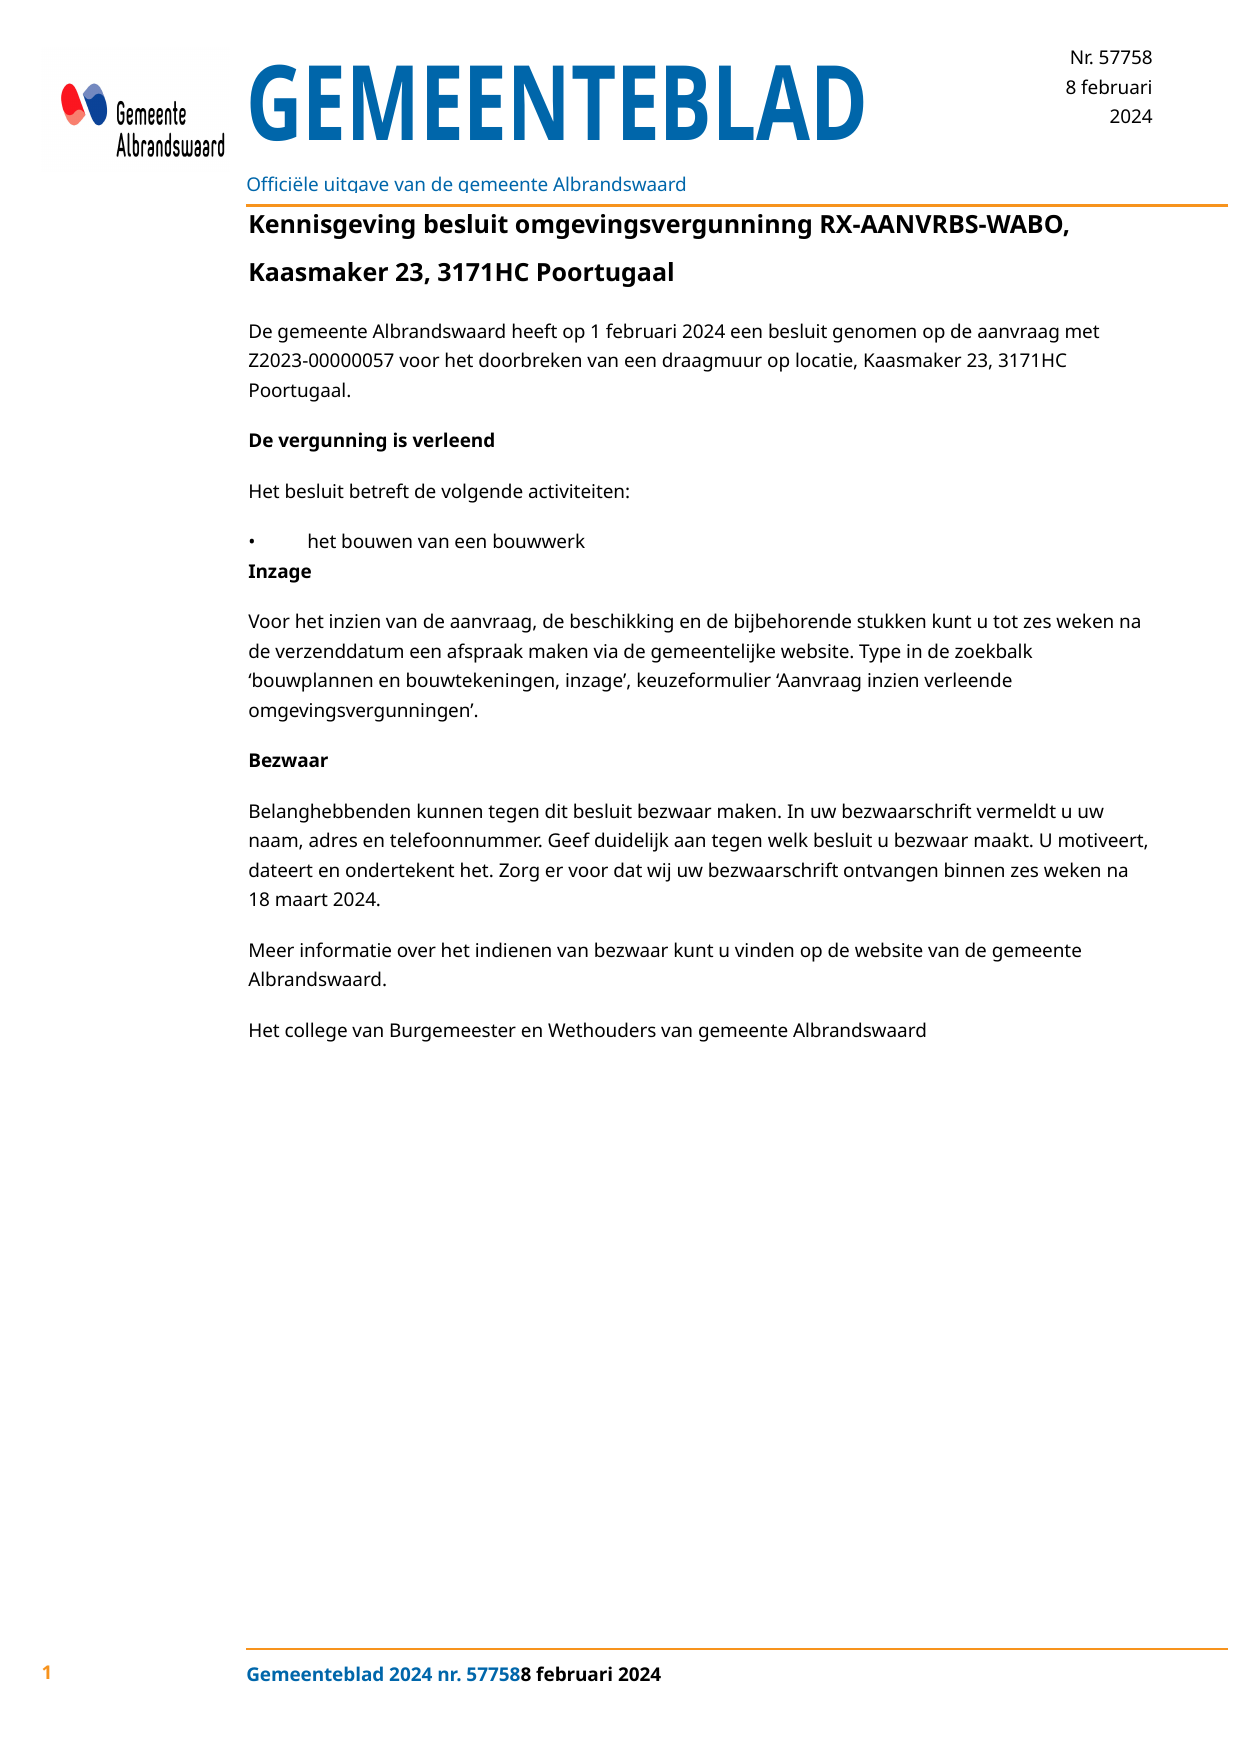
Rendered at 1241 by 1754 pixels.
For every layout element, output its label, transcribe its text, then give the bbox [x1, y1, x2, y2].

picture [41, 47, 231, 172]
text De vergunning is verleend [248, 427, 1152, 453]
text Inzage [248, 558, 1152, 584]
text Meer informatie over het indienen van bezwaar kunt u vinden op de website van de gemeente Albrandswaard. [248, 937, 1152, 992]
text Voor het inzien van de aanvraag, de beschikking en de bijbehorende stukken kunt u tot zes weken na de verzenddatum een afspraak maken via de gemeentelijke website. Type in de zoekbalk ‘bouwplannen en bouwtekeningen, inzage’, keuzeformulier ‘Aanvraag inzien verleende omgevingsvergunningen’. [248, 608, 1152, 723]
text Bezwaar [248, 747, 1152, 773]
list het bouwen van een bouwwerk [248, 528, 1152, 554]
text Het college van Burgemeester en Wethouders van gemeente Albrandswaard [248, 1017, 1152, 1043]
text Belanghebbenden kunnen tegen dit besluit bezwaar maken. In uw bezwaarschrift vermeldt u uw naam, adres en telefoonnummer. Geef duidelijk aan tegen welk besluit u bezwaar maakt. U motiveert, dateert en ondertekent het. Zorg er voor dat wij uw bezwaarschrift ontvangen binnen zes weken na 18 maart 2024. [248, 798, 1152, 912]
text Kennisgeving besluit omgevingsvergunninng RX-AANVRBS-WABO, Kaasmaker 23, 3171HC Poortugaal [248, 207, 1152, 288]
text Het besluit betreft de volgende activiteiten: [248, 478, 1152, 504]
text De gemeente Albrandswaard heeft op 1 februari 2024 een besluit genomen op de aanvraag met Z2023-00000057 voor het doorbreken van een draagmuur op locatie, Kaasmaker 23, 3171HC Poortugaal. [248, 318, 1152, 403]
